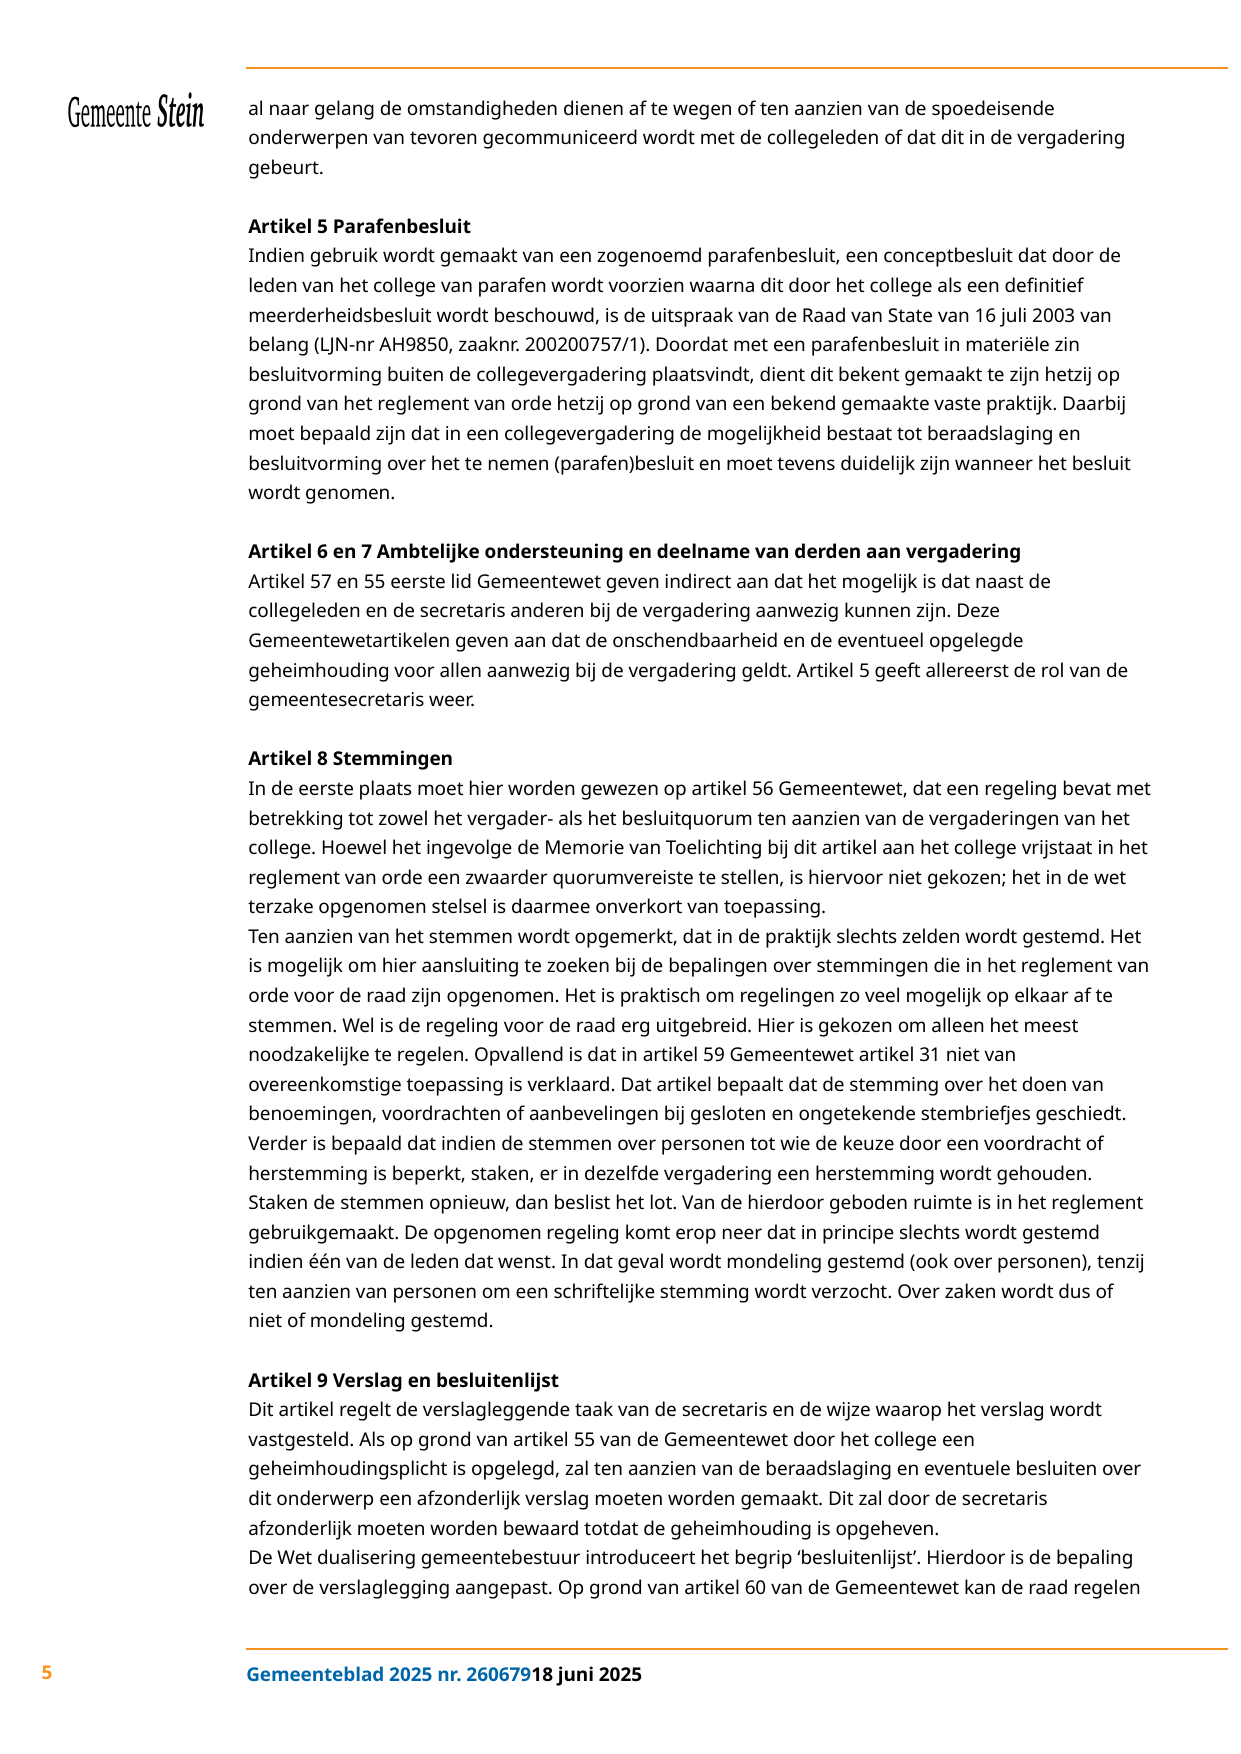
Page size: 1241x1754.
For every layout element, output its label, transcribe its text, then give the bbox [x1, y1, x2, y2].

text De Wet dualisering gemeentebestuur introduceert het begrip ‘besluitenlijst’. Hierdoor is de bepaling over de verslaglegging aangepast. Op grond van artikel 60 van de Gemeentewet kan de raad regelen [248, 1544, 1152, 1600]
text Indien gebruik wordt gemaakt van een zogenoemd parafenbesluit, een conceptbesluit dat door de leden van het college van parafen wordt voorzien waarna dit door het college als een definitief meerderheidsbesluit wordt beschouwd, is de uitspraak van de Raad van State van 16 juli 2003 van belang (LJN-nr AH9850, zaaknr. 200200757/1). Doordat met een parafenbesluit in materiële zin besluitvorming buiten de collegevergadering plaatsvindt, dient dit bekent gemaakt te zijn hetzij op grond van het reglement van orde hetzij op grond van een bekend gemaakte vaste praktijk. Daarbij moet bepaald zijn dat in een collegevergadering de mogelijkheid bestaat tot beraadslaging en besluitvorming over het te nemen (parafen)besluit en moet tevens duidelijk zijn wanneer het besluit wordt genomen. [248, 243, 1152, 505]
text Artikel 57 en 55 eerste lid Gemeentewet geven indirect aan dat het mogelijk is dat naast de collegeleden en de secretaris anderen bij de vergadering aanwezig kunnen zijn. Deze Gemeentewetartikelen geven aan dat de onschendbaarheid en de eventueel opgelegde geheimhouding voor allen aanwezig bij de vergadering geldt. Artikel 5 geeft allereerst de rol van de gemeentesecretaris weer. [248, 568, 1152, 712]
text Artikel 5 Parafenbesluit [248, 213, 1152, 239]
text Ten aanzien van het stemmen wordt opgemerkt, dat in de praktijk slechts zelden wordt gestemd. Het is mogelijk om hier aansluiting te zoeken bij de bepalingen over stemmingen die in het reglement van orde voor de raad zijn opgenomen. Het is praktisch om regelingen zo veel mogelijk op elkaar af te stemmen. Wel is de regeling voor de raad erg uitgebreid. Hier is gekozen om alleen het meest noodzakelijke te regelen. Opvallend is dat in artikel 59 Gemeentewet artikel 31 niet van overeenkomstige toepassing is verklaard. Dat artikel bepaalt dat de stemming over het doen van benoemingen, voordrachten of aanbevelingen bij gesloten en ongetekende stembriefjes geschiedt. Verder is bepaald dat indien de stemmen over personen tot wie de keuze door een voordracht of herstemming is beperkt, staken, er in dezelfde vergadering een herstemming wordt gehouden. Staken de stemmen opnieuw, dan beslist het lot. Van de hierdoor geboden ruimte is in het reglement gebruikgemaakt. De opgenomen regeling komt erop neer dat in principe slechts wordt gestemd indien één van de leden dat wenst. In dat geval wordt mondeling gestemd (ook over personen), tenzij ten aanzien van personen om een schriftelijke stemming wordt verzocht. Over zaken wordt dus of niet of mondeling gestemd. [248, 923, 1152, 1333]
text In de eerste plaats moet hier worden gewezen op artikel 56 Gemeentewet, dat een regeling bevat met betrekking tot zowel het vergader- als het besluitquorum ten aanzien van de vergaderingen van het college. Hoewel het ingevolge de Memorie van Toelichting bij dit artikel aan het college vrijstaat in het reglement van orde een zwaarder quorumvereiste te stellen, is hiervoor niet gekozen; het in de wet terzake opgenomen stelsel is daarmee onverkort van toepassing. [248, 775, 1152, 919]
text Artikel 6 en 7 Ambtelijke ondersteuning en deelname van derden aan vergadering [248, 538, 1152, 564]
text Artikel 9 Verslag en besluitenlijst [248, 1367, 1152, 1393]
picture [41, 47, 231, 172]
text Artikel 8 Stemmingen [248, 746, 1152, 771]
text al naar gelang de omstandigheden dienen af te wegen of ten aanzien van de spoedeisende onderwerpen van tevoren gecommuniceerd wordt met de collegeleden of dat dit in de vergadering gebeurt. [248, 95, 1152, 180]
text Dit artikel regelt de verslagleggende taak van de secretaris en de wijze waarop het verslag wordt vastgesteld. Als op grond van artikel 55 van de Gemeentewet door het college een geheimhoudingsplicht is opgelegd, zal ten aanzien van de beraadslaging en eventuele besluiten over dit onderwerp een afzonderlijk verslag moeten worden gemaakt. Dit zal door de secretaris afzonderlijk moeten worden bewaard totdat de geheimhouding is opgeheven. [248, 1396, 1152, 1541]
